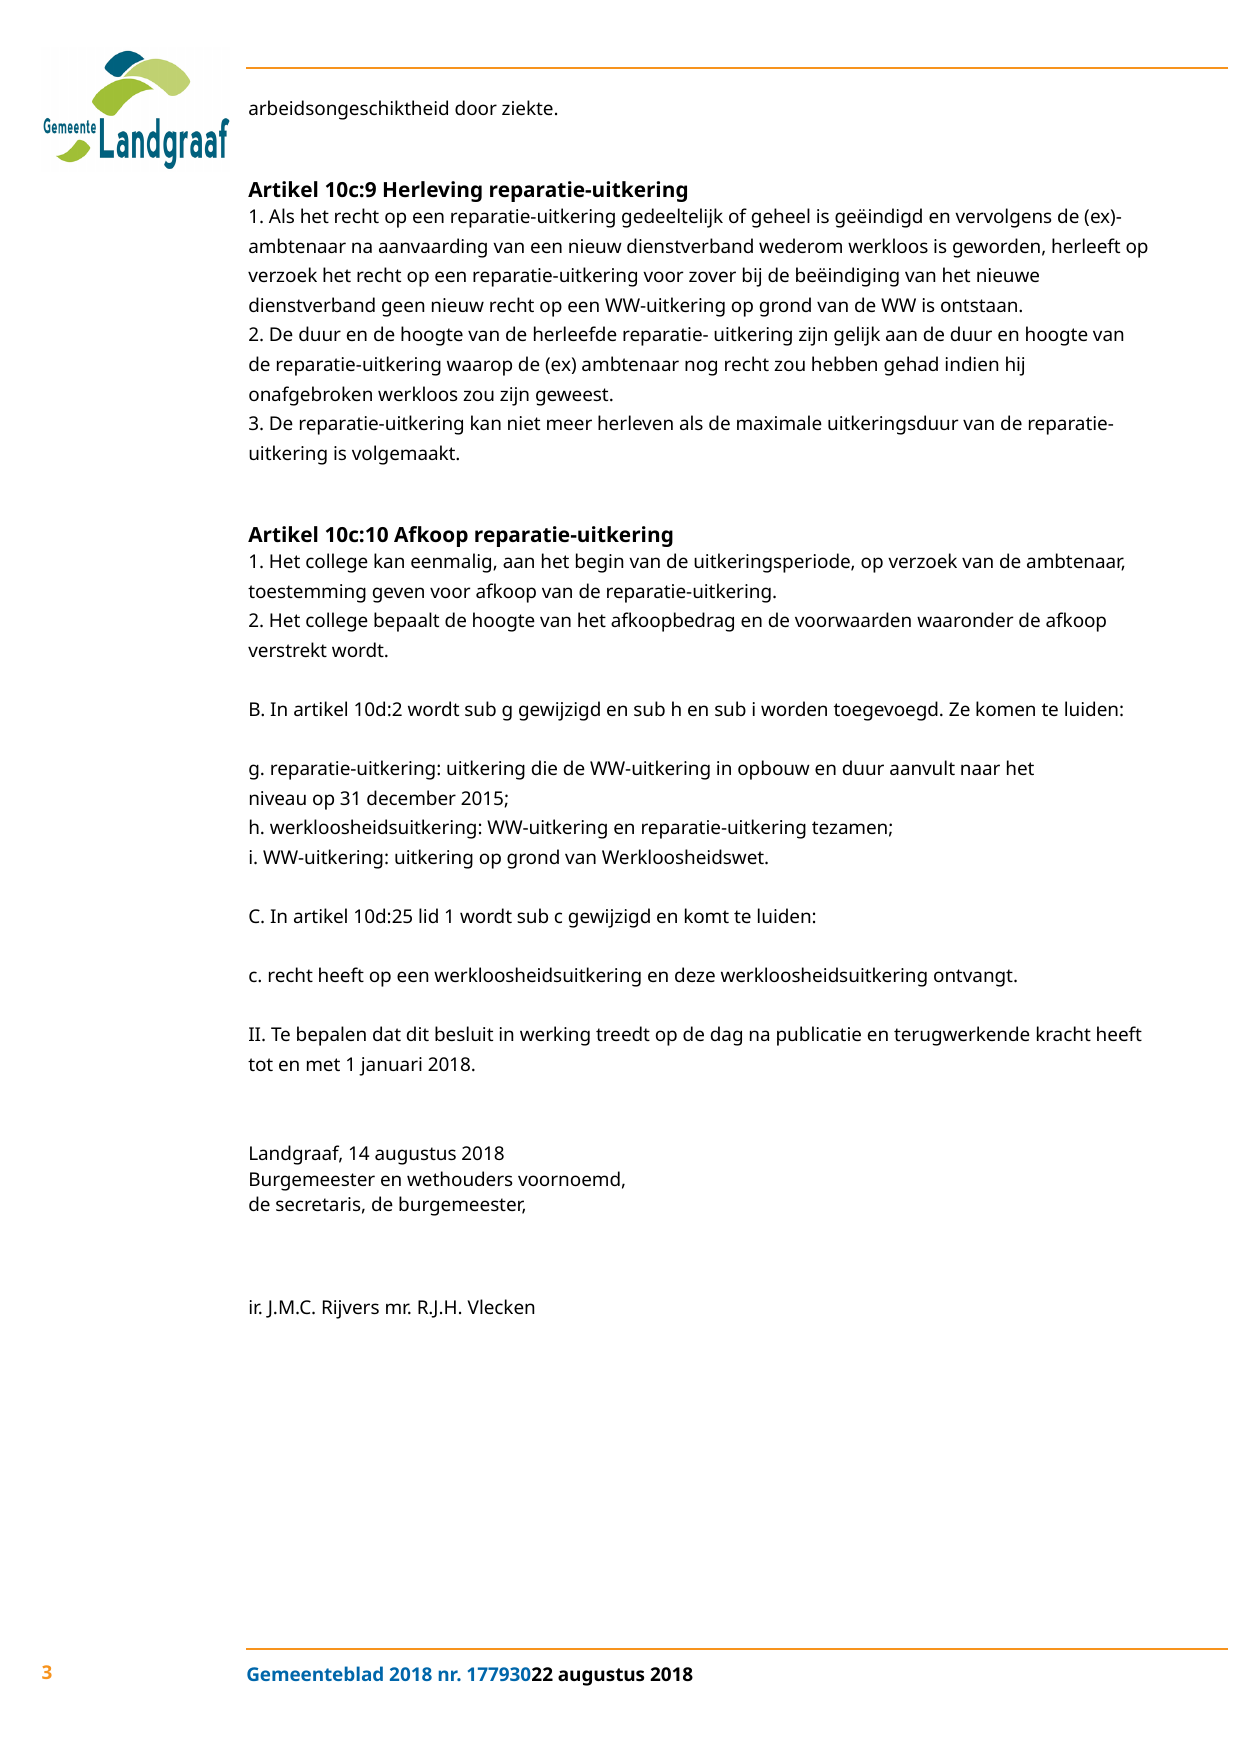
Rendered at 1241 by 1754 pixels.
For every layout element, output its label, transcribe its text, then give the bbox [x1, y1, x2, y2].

text Burgemeester en wethouders voornoemd, [248, 1166, 1152, 1191]
picture [41, 47, 231, 172]
text g. reparatie-uitkering: uitkering die de WW-uitkering in opbouw en duur aanvult naar het [248, 755, 1152, 781]
text II. Te bepalen dat dit besluit in werking treedt op de dag na publicatie en terugwerkende kracht heeft tot en met 1 januari 2018. [248, 1022, 1152, 1077]
text 2. De duur en de hoogte van de herleefde reparatie- uitkering zijn gelijk aan de duur en hoogte van de reparatie-uitkering waarop de (ex) ambtenaar nog recht zou hebben gehad indien hij onafgebroken werkloos zou zijn geweest. [248, 322, 1152, 406]
text 1. Het college kan eenmalig, aan het begin van de uitkeringsperiode, op verzoek van de ambtenaar, toestemming geven voor afkoop van de reparatie-uitkering. [248, 548, 1152, 604]
text de secretaris, de burgemeester, [248, 1191, 1152, 1217]
text C. In artikel 10d:25 lid 1 wordt sub c gewijzigd en komt te luiden: [248, 903, 1152, 929]
text c. recht heeft op een werkloosheidsuitkering en deze werkloosheidsuitkering ontvangt. [248, 962, 1152, 988]
text h. werkloosheidsuitkering: WW-uitkering en reparatie-uitkering tezamen; [248, 814, 1152, 840]
text B. In artikel 10d:2 wordt sub g gewijzigd en sub h en sub i worden toegevoegd. Ze komen te luiden: [248, 696, 1152, 722]
text 2. Het college bepaalt de hoogte van het afkoopbedrag en de voorwaarden waaronder de afkoop verstrekt wordt. [248, 607, 1152, 663]
text 1. Als het recht op een reparatie-uitkering gedeeltelijk of geheel is geëindigd en vervolgens de (ex)-ambtenaar na aanvaarding van een nieuw dienstverband wederom werkloos is geworden, herleeft op verzoek het recht op een reparatie-uitkering voor zover bij de beëindiging van het nieuwe dienstverband geen nieuw recht op een WW-uitkering op grond van de WW is ontstaan. [248, 203, 1152, 318]
text Landgraaf, 14 augustus 2018 [248, 1140, 1152, 1166]
text 3. De reparatie-uitkering kan niet meer herleven als de maximale uitkeringsduur van de reparatie-uitkering is volgemaakt. [248, 410, 1152, 466]
text i. WW-uitkering: uitkering op grond van Werkloosheidswet. [248, 844, 1152, 870]
text arbeidsongeschiktheid door ziekte. [248, 95, 1152, 121]
text Artikel 10c:10 Afkoop reparatie-uitkering [248, 520, 1152, 548]
text Artikel 10c:9 Herleving reparatie-uitkering [248, 175, 1152, 203]
text ir. J.M.C. Rijvers mr. R.J.H. Vlecken [248, 1294, 1152, 1320]
text niveau op 31 december 2015; [248, 785, 1152, 811]
